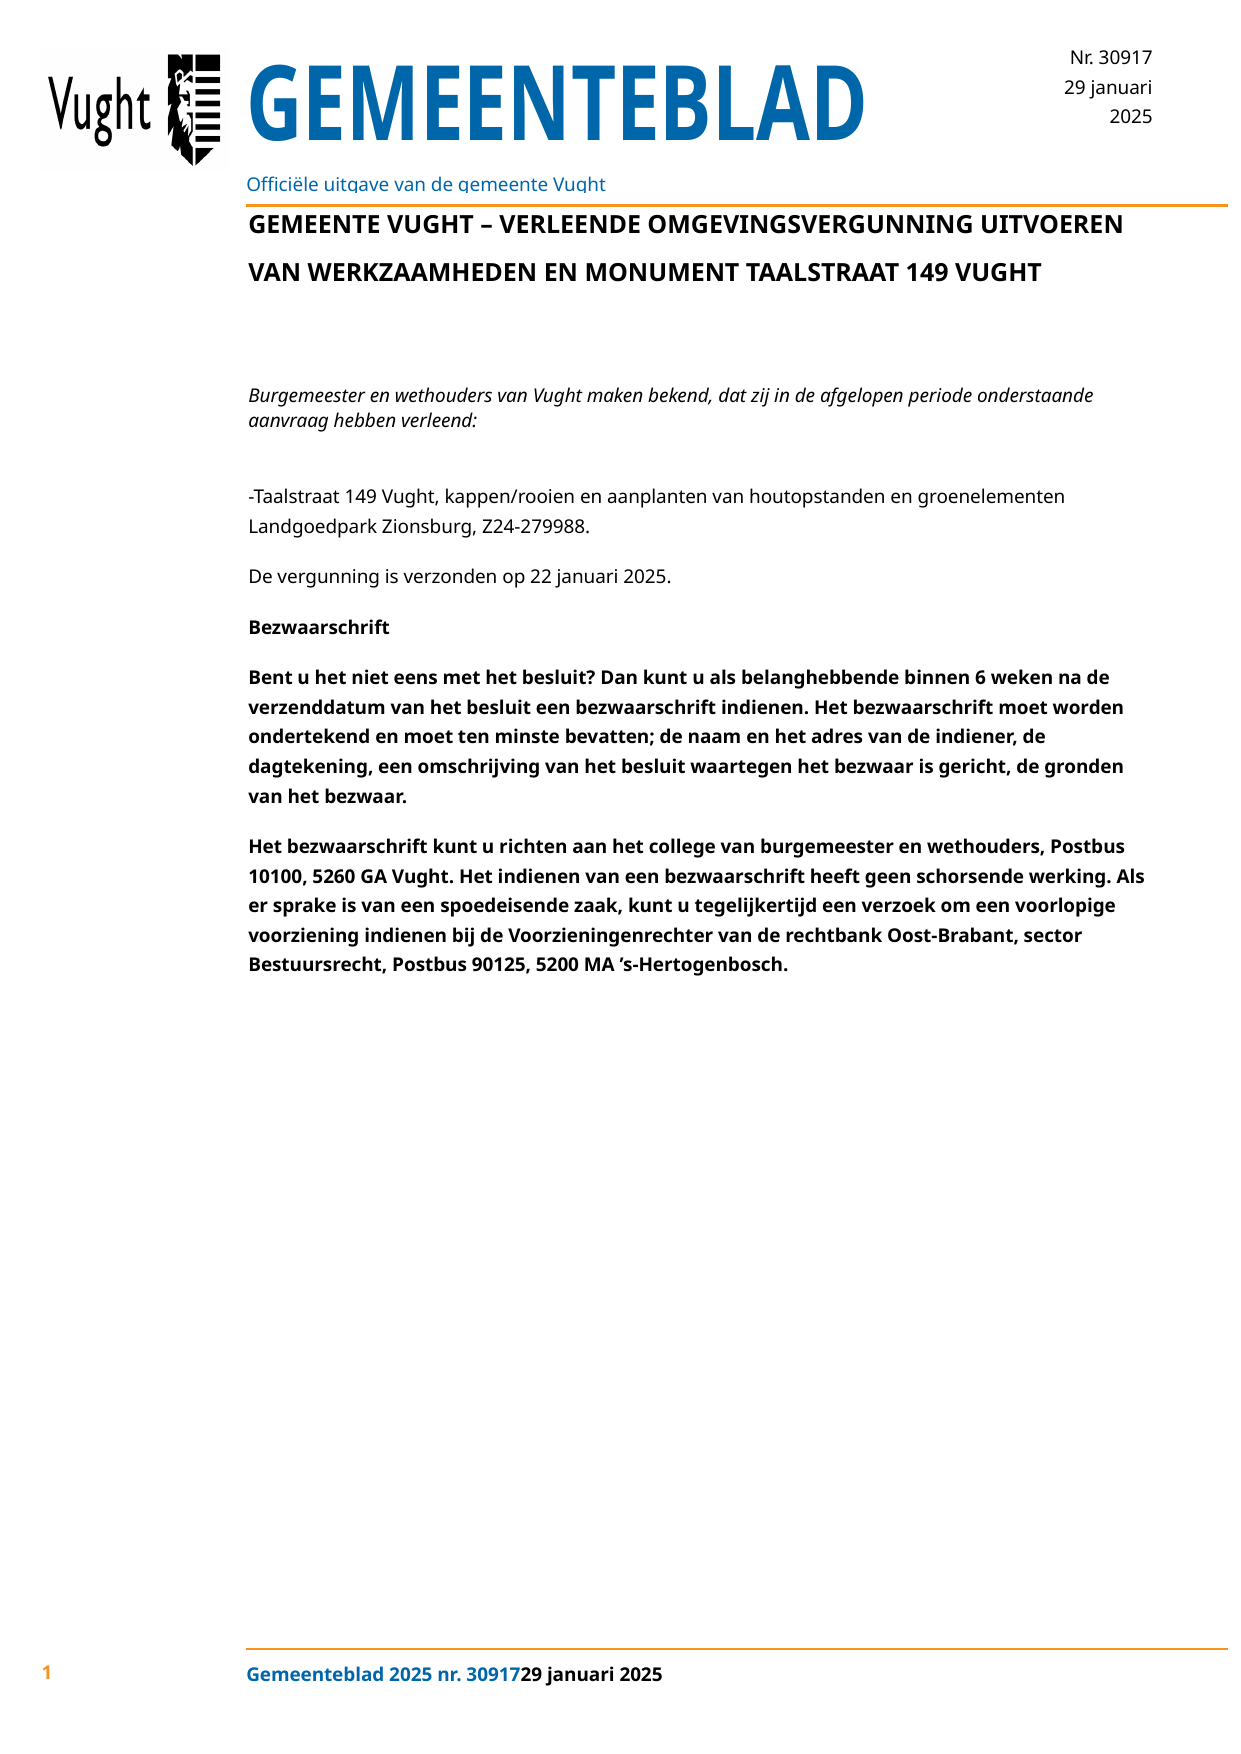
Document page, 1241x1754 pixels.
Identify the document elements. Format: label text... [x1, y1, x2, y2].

text Bezwaarschrift [248, 614, 1152, 640]
text Het bezwaarschrift kunt u richten aan het college van burgemeester en wethouders, Postbus 10100, 5260 GA Vught. Het indienen van een bezwaarschrift heeft geen schorsende werking. Als er sprake is van een spoedeisende zaak, kunt u tegelijkertijd een verzoek om een voorlopige voorziening indienen bij de Voorzieningenrechter van de rechtbank Oost-Brabant, sector Bestuursrecht, Postbus 90125, 5200 MA ’s-Hertogenbosch. [248, 833, 1152, 977]
text -Taalstraat 149 Vught, kappen/rooien en aanplanten van houtopstanden en groenelementen Landgoedpark Zionsburg, Z24-279988. [248, 484, 1152, 539]
picture [41, 47, 231, 172]
text GEMEENTE VUGHT – VERLEENDE OMGEVINGSVERGUNNING UITVOEREN VAN WERKZAAMHEDEN EN MONUMENT TAALSTRAAT 149 VUGHT [248, 207, 1152, 288]
text Burgemeester en wethouders van Vught maken bekend, dat zij in de afgelopen periode onderstaande aanvraag hebben verleend: [248, 382, 1152, 433]
text Bent u het niet eens met het besluit? Dan kunt u als belanghebbende binnen 6 weken na de verzenddatum van het besluit een bezwaarschrift indienen. Het bezwaarschrift moet worden ondertekend en moet ten minste bevatten; de naam en het adres van de indiener, de dagtekening, een omschrijving van het besluit waartegen het bezwaar is gericht, de gronden van het bezwaar. [248, 664, 1152, 809]
text De vergunning is verzonden op 22 januari 2025. [248, 564, 1152, 589]
